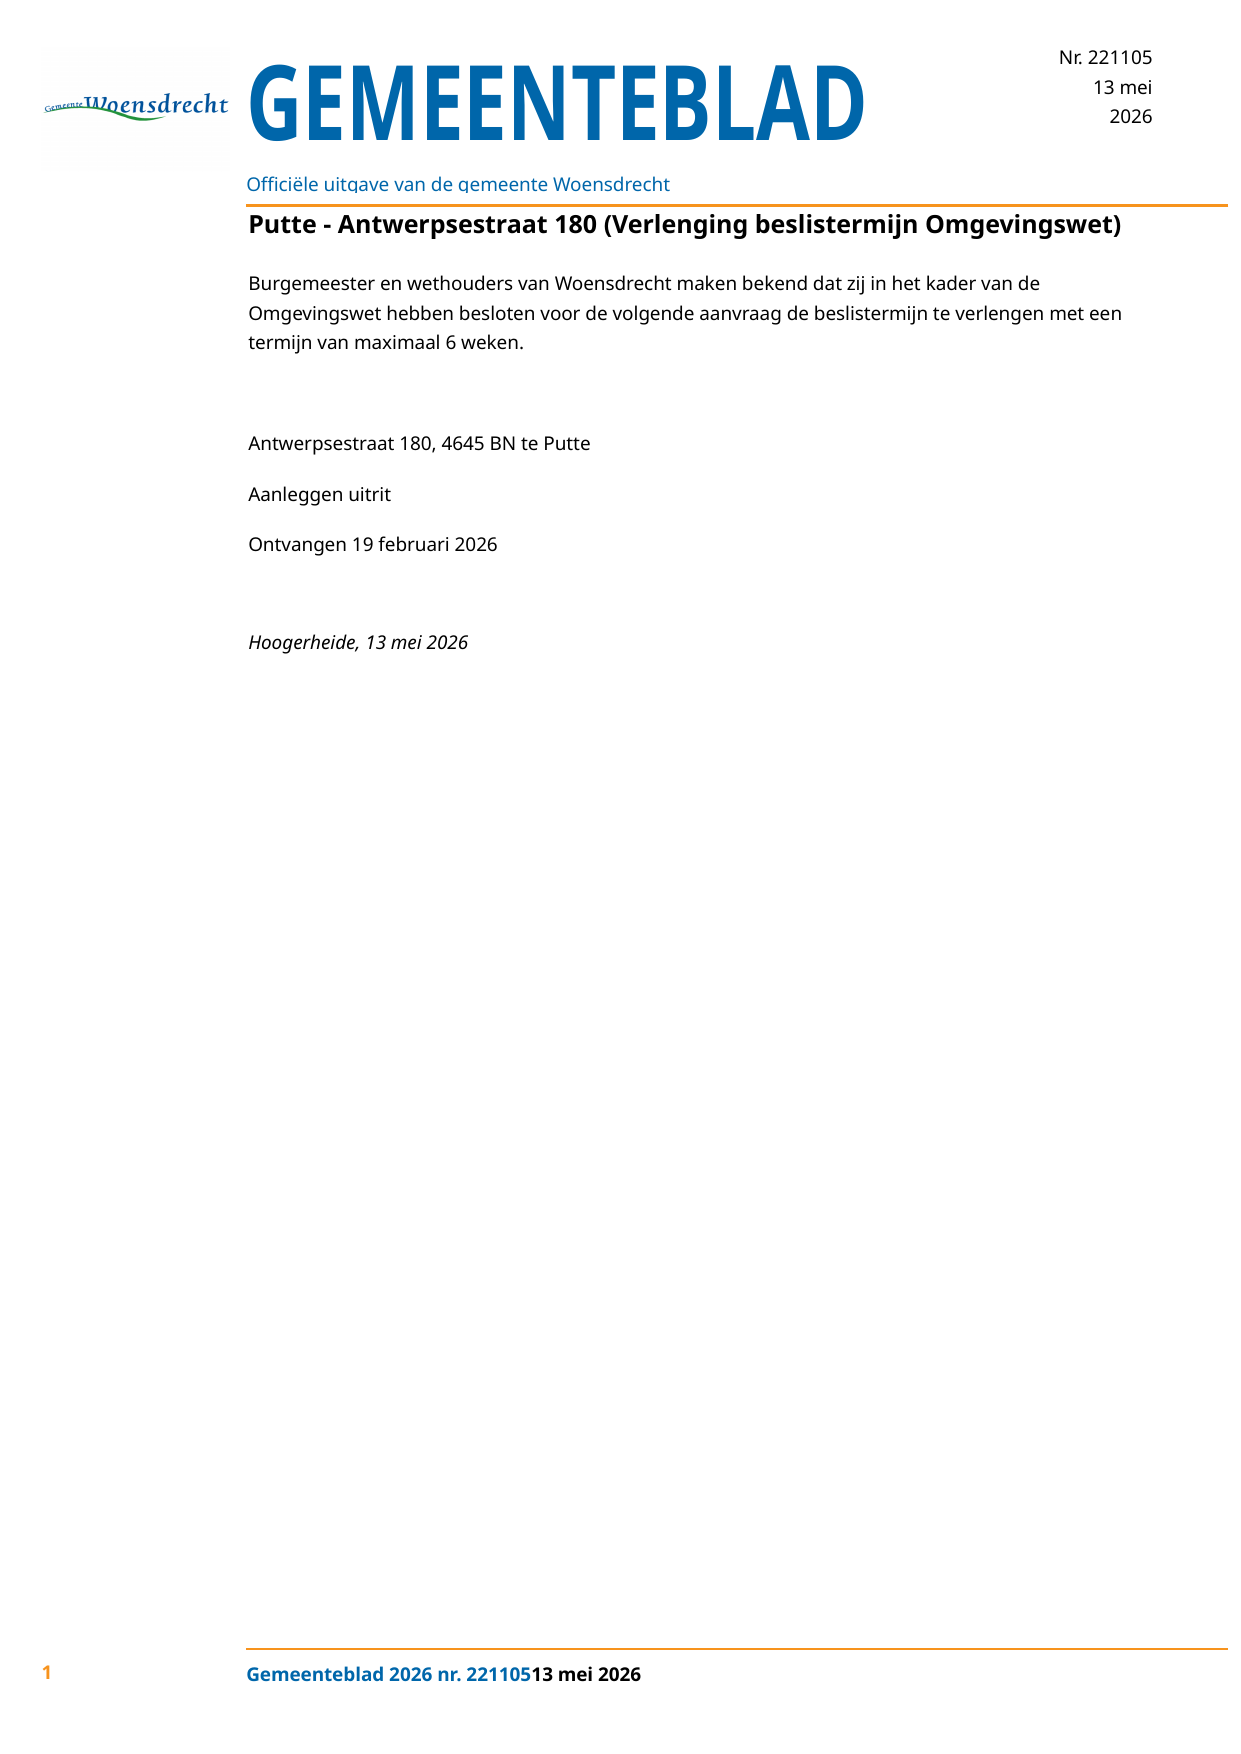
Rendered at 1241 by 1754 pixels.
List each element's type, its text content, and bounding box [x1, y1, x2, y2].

text Antwerpsestraat 180, 4645 BN te Putte [248, 430, 1152, 456]
text Aanleggen uitrit [248, 481, 1152, 506]
text Burgemeester en wethouders van Woensdrecht maken bekend dat zij in het kader van de Omgevingswet hebben besloten voor de volgende aanvraag de beslistermijn te verlengen met een termijn van maximaal 6 weken. [248, 270, 1152, 355]
text Hoogerheide, 13 mei 2026 [248, 629, 1152, 655]
text Ontvangen 19 februari 2026 [248, 531, 1152, 557]
text Putte - Antwerpsestraat 180 (Verlenging beslistermijn Omgevingswet) [248, 207, 1152, 241]
picture [41, 47, 231, 172]
